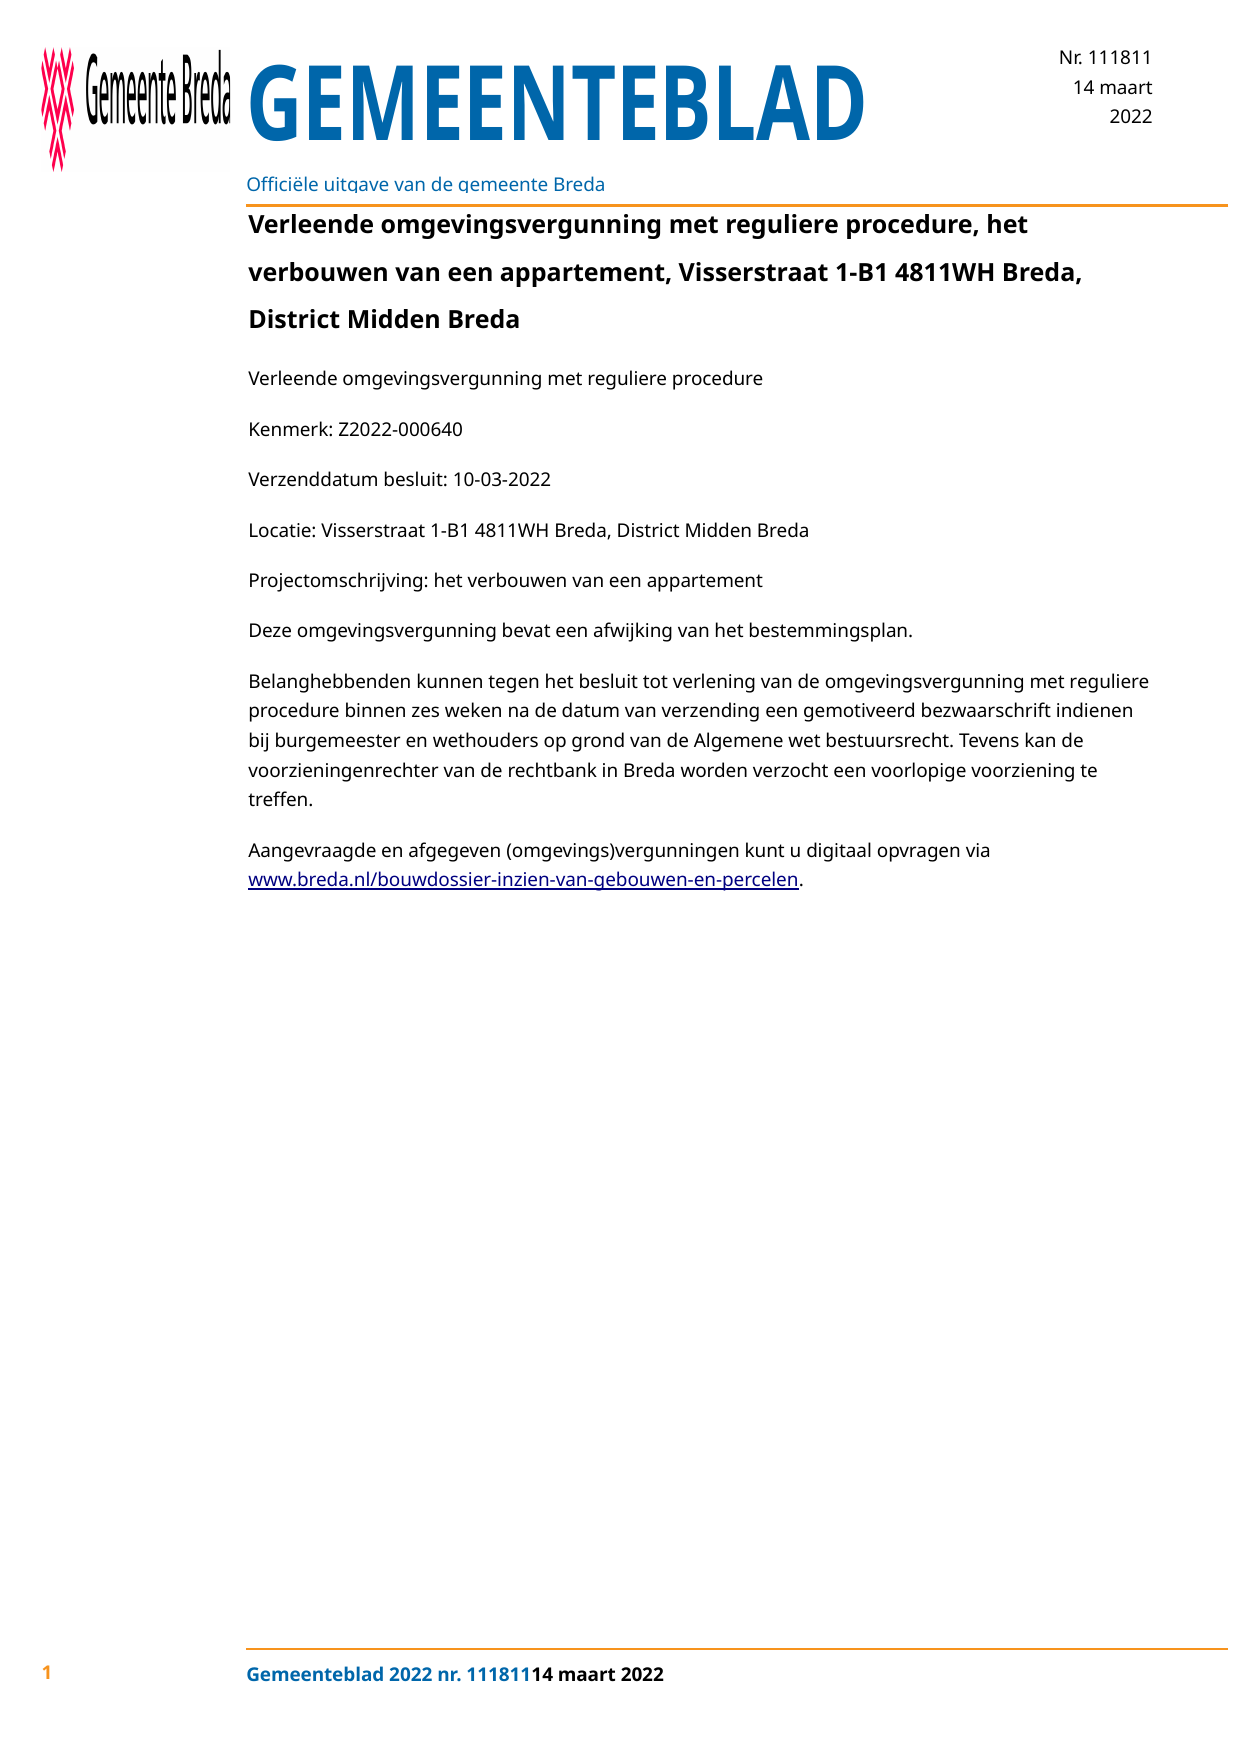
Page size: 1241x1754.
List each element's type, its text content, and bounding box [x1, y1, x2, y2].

text Projectomschrijving: het verbouwen van een appartement [248, 567, 1152, 593]
text Verleende omgevingsvergunning met reguliere procedure [248, 366, 1152, 391]
picture [41, 47, 231, 172]
text Locatie: Visserstraat 1-B1 4811WH Breda, District Midden Breda [248, 517, 1152, 542]
text Aangevraagde en afgegeven (omgevings)vergunningen kunt u digitaal opvragen via www.breda.nl/bouwdossier-inzien-van-gebouwen-en-percelen. [248, 837, 1152, 892]
text Deze omgevingsvergunning bevat een afwijking van het bestemmingsplan. [248, 618, 1152, 643]
text Kenmerk: Z2022-000640 [248, 416, 1152, 442]
text Belanghebbenden kunnen tegen het besluit tot verlening van de omgevingsvergunning met reguliere procedure binnen zes weken na de datum van verzending een gemotiveerd bezwaarschrift indienen bij burgemeester en wethouders op grond van de Algemene wet bestuursrecht. Tevens kan de voorzieningenrechter van de rechtbank in Breda worden verzocht een voorlopige voorziening te treffen. [248, 668, 1152, 812]
text Verleende omgevingsvergunning met reguliere procedure, het verbouwen van een appartement, Visserstraat 1-B1 4811WH Breda, District Midden Breda [248, 207, 1152, 336]
text Verzenddatum besluit: 10-03-2022 [248, 466, 1152, 492]
